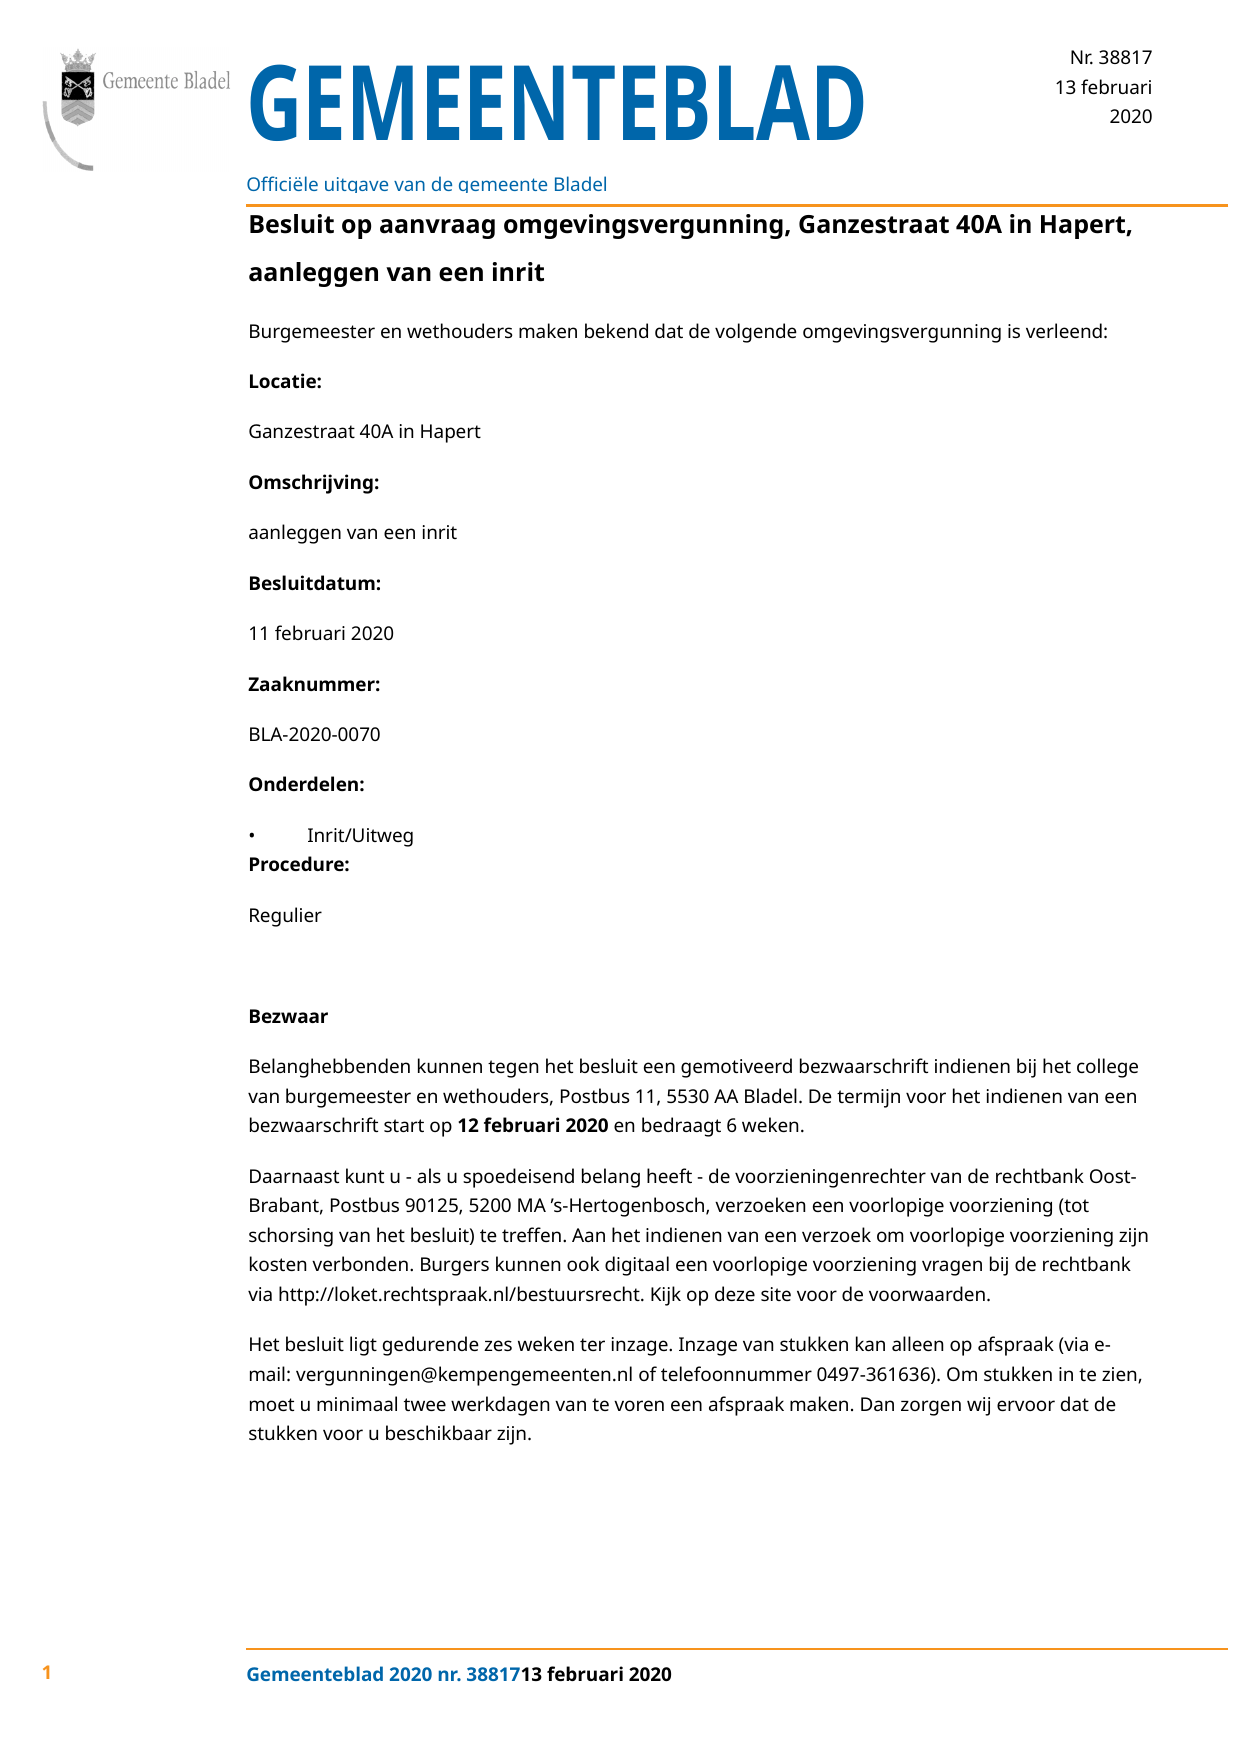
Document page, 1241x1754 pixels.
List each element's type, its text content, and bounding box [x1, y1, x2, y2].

text Bezwaar [248, 1003, 1152, 1029]
text BLA-2020-0070 [248, 721, 1152, 747]
text aanleggen van een inrit [248, 519, 1152, 545]
text Regulier [248, 902, 1152, 928]
text Zaaknummer: [248, 671, 1152, 697]
text Besluit op aanvraag omgevingsvergunning, Ganzestraat 40A in Hapert, aanleggen van een inrit [248, 207, 1152, 288]
text Burgemeester en wethouders maken bekend dat de volgende omgevingsvergunning is verleend: [248, 318, 1152, 344]
text Besluitdatum: [248, 570, 1152, 596]
list Inrit/Uitweg [248, 822, 1152, 848]
text Locatie: [248, 368, 1152, 394]
text Belanghebbenden kunnen tegen het besluit een gemotiveerd bezwaarschrift indienen bij het college van burgemeester en wethouders, Postbus 11, 5530 AA Bladel. De termijn voor het indienen van een bezwaarschrift start op 12 februari 2020 en bedraagt 6 weken. [248, 1053, 1152, 1138]
text Onderdelen: [248, 772, 1152, 797]
text Procedure: [248, 852, 1152, 877]
picture [41, 47, 231, 172]
text Het besluit ligt gedurende zes weken ter inzage. Inzage van stukken kan alleen op afspraak (via e-mail: vergunningen@kempengemeenten.nl of telefoonnummer 0497-361636). Om stukken in te zien, moet u minimaal twee werkdagen van te voren een afspraak maken. Dan zorgen wij ervoor dat de stukken voor u beschikbaar zijn. [248, 1332, 1152, 1446]
text Daarnaast kunt u - als u spoedeisend belang heeft - de voorzieningenrechter van de rechtbank Oost-Brabant, Postbus 90125, 5200 MA ’s-Hertogenbosch, verzoeken een voorlopige voorziening (tot schorsing van het besluit) te treffen. Aan het indienen van een verzoek om voorlopige voorziening zijn kosten verbonden. Burgers kunnen ook digitaal een voorlopige voorziening vragen bij de rechtbank via http://loket.rechtspraak.nl/bestuursrecht. Kijk op deze site voor de voorwaarden. [248, 1163, 1152, 1307]
text Ganzestraat 40A in Hapert [248, 419, 1152, 444]
text 11 februari 2020 [248, 620, 1152, 646]
text Omschrijving: [248, 469, 1152, 495]
